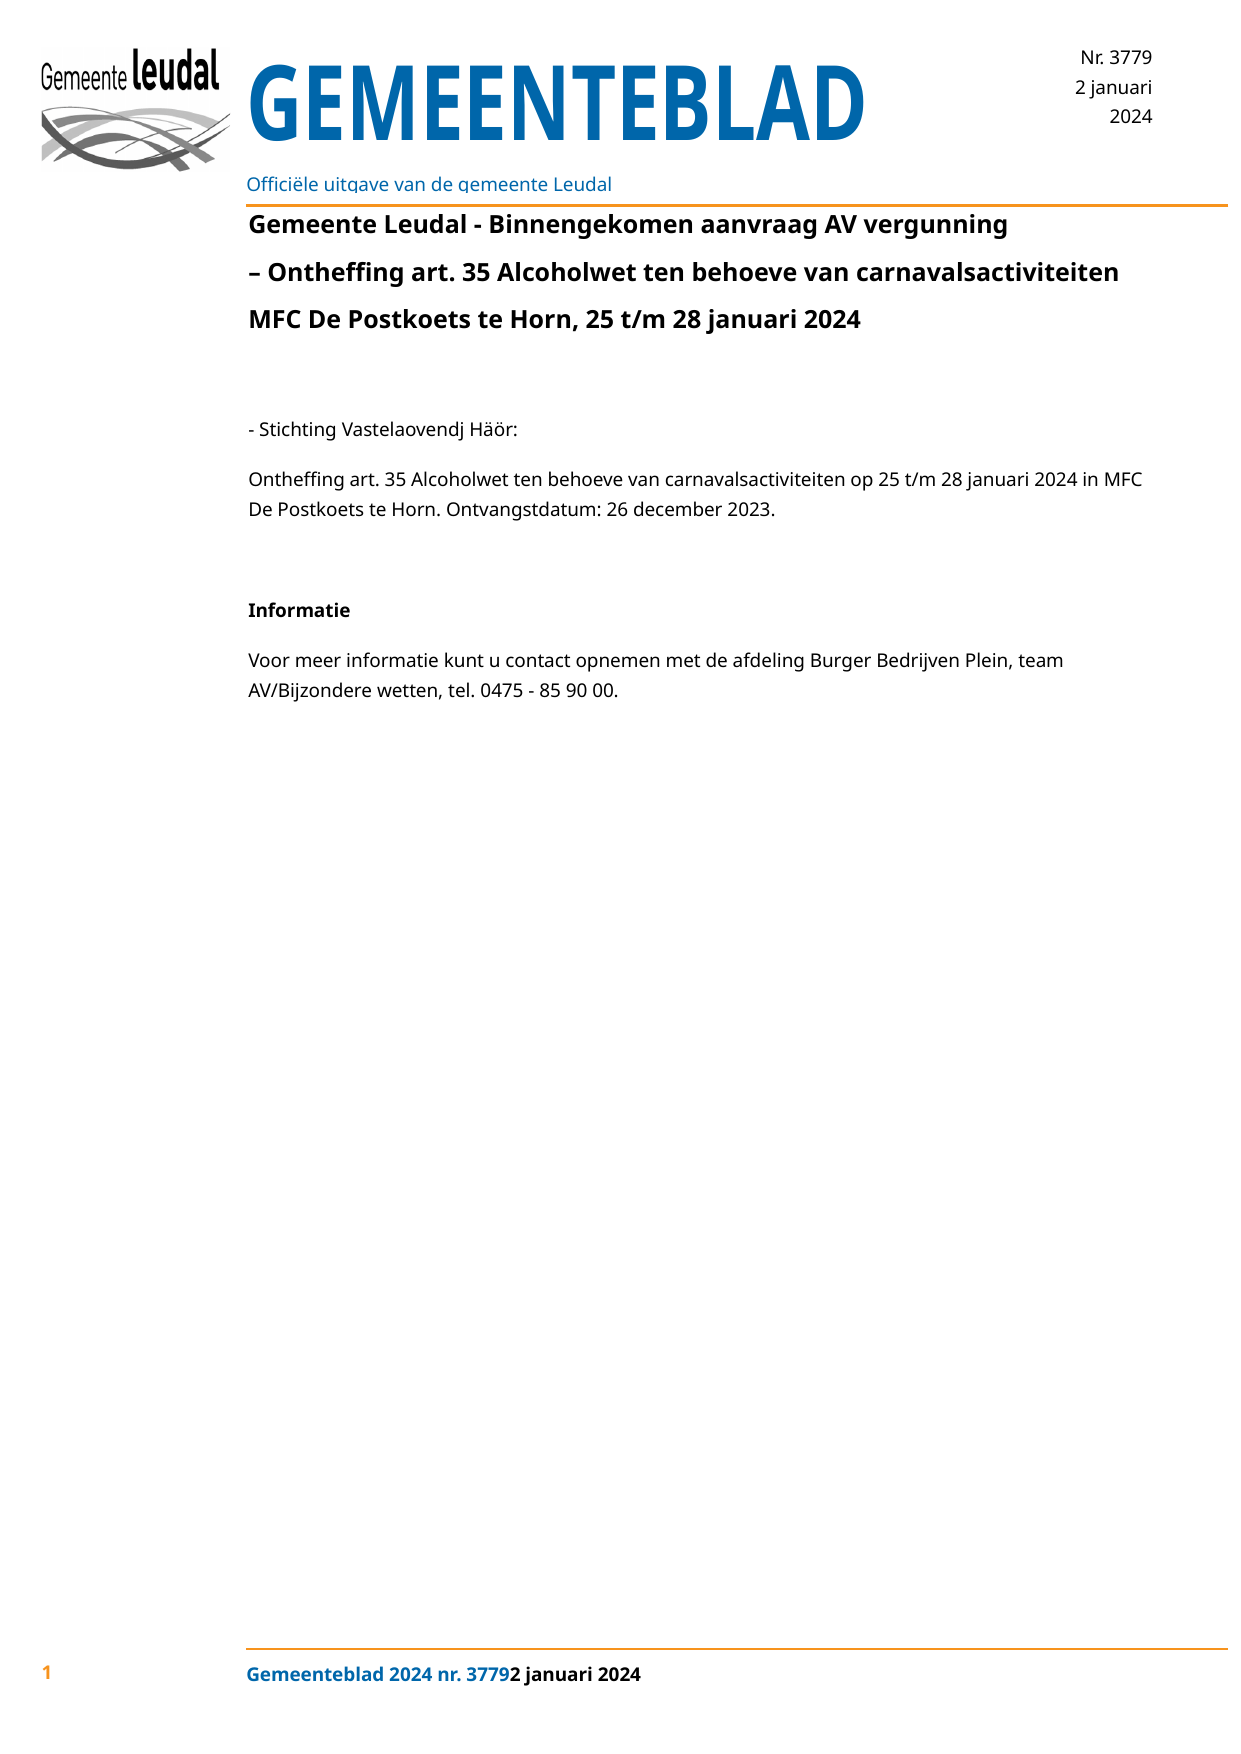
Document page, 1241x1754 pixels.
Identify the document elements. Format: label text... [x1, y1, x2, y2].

picture [41, 47, 231, 172]
text Voor meer informatie kunt u contact opnemen met de afdeling Burger Bedrijven Plein, team AV/Bijzondere wetten, tel. 0475 - 85 90 00. [248, 647, 1152, 702]
text Informatie [248, 597, 1152, 622]
text - Stichting Vastelaovendj Häör: [248, 416, 1152, 442]
text Gemeente Leudal - Binnengekomen aanvraag AV vergunning – Ontheffing art. 35 Alcoholwet ten behoeve van carnavalsactiviteiten MFC De Postkoets te Horn, 25 t/m 28 januari 2024 [248, 207, 1152, 336]
text Ontheffing art. 35 Alcoholwet ten behoeve van carnavalsactiviteiten op 25 t/m 28 januari 2024 in MFC De Postkoets te Horn. Ontvangstdatum: 26 december 2023. [248, 466, 1152, 522]
